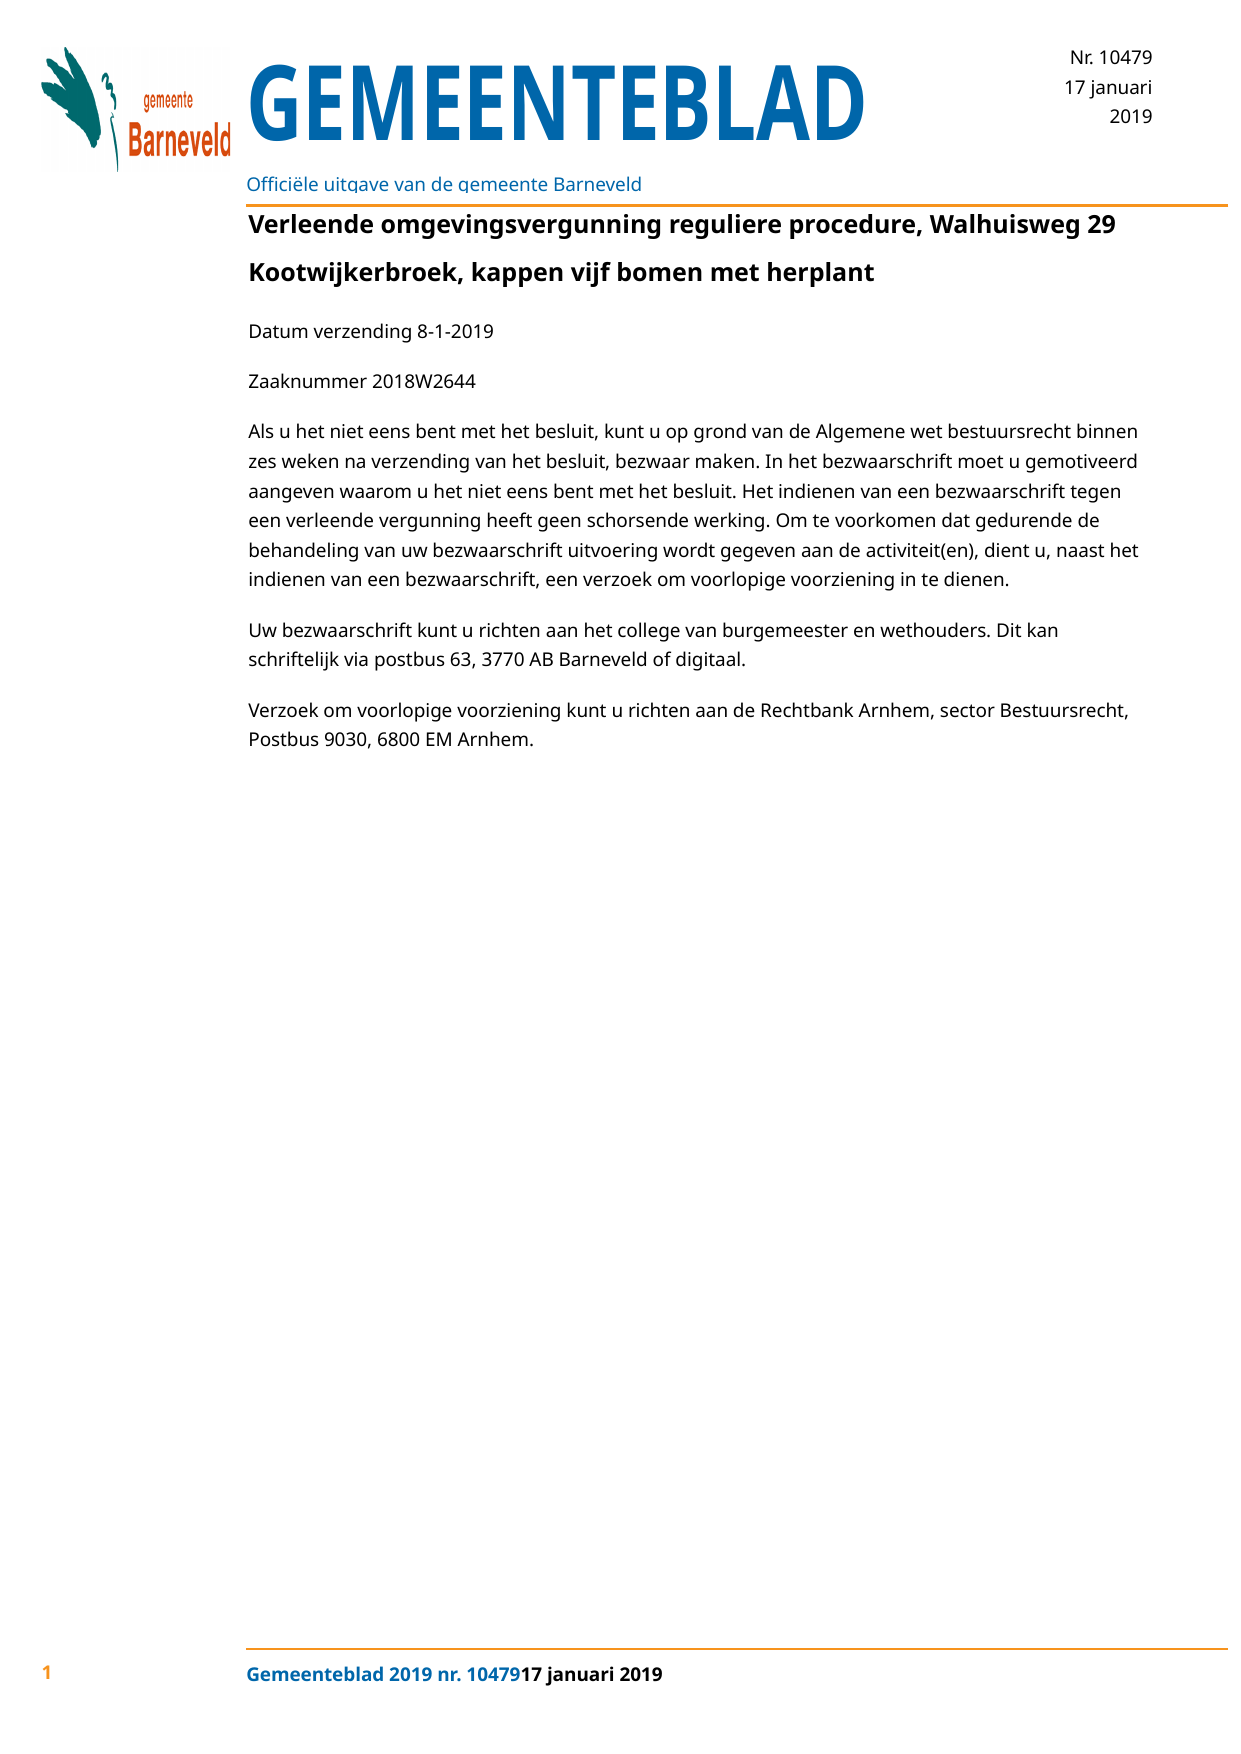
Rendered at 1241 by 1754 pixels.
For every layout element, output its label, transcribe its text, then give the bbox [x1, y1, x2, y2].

text Uw bezwaarschrift kunt u richten aan het college van burgemeester en wethouders. Dit kan schriftelijk via postbus 63, 3770 AB Barneveld of digitaal. [248, 617, 1152, 672]
text Datum verzending 8-1-2019 [248, 318, 1152, 344]
text Verzoek om voorlopige voorziening kunt u richten aan de Rechtbank Arnhem, sector Bestuursrecht, Postbus 9030, 6800 EM Arnhem. [248, 697, 1152, 752]
text Verleende omgevingsvergunning reguliere procedure, Walhuisweg 29 Kootwijkerbroek, kappen vijf bomen met herplant [248, 207, 1152, 288]
text Zaaknummer 2018W2644 [248, 368, 1152, 394]
text Als u het niet eens bent met het besluit, kunt u op grond van de Algemene wet bestuursrecht binnen zes weken na verzending van het besluit, bezwaar maken. In het bezwaarschrift moet u gemotiveerd aangeven waarom u het niet eens bent met het besluit. Het indienen van een bezwaarschrift tegen een verleende vergunning heeft geen schorsende werking. Om te voorkomen dat gedurende de behandeling van uw bezwaarschrift uitvoering wordt gegeven aan de activiteit(en), dient u, naast het indienen van een bezwaarschrift, een verzoek om voorlopige voorziening in te dienen. [248, 419, 1152, 592]
picture [41, 47, 231, 172]
